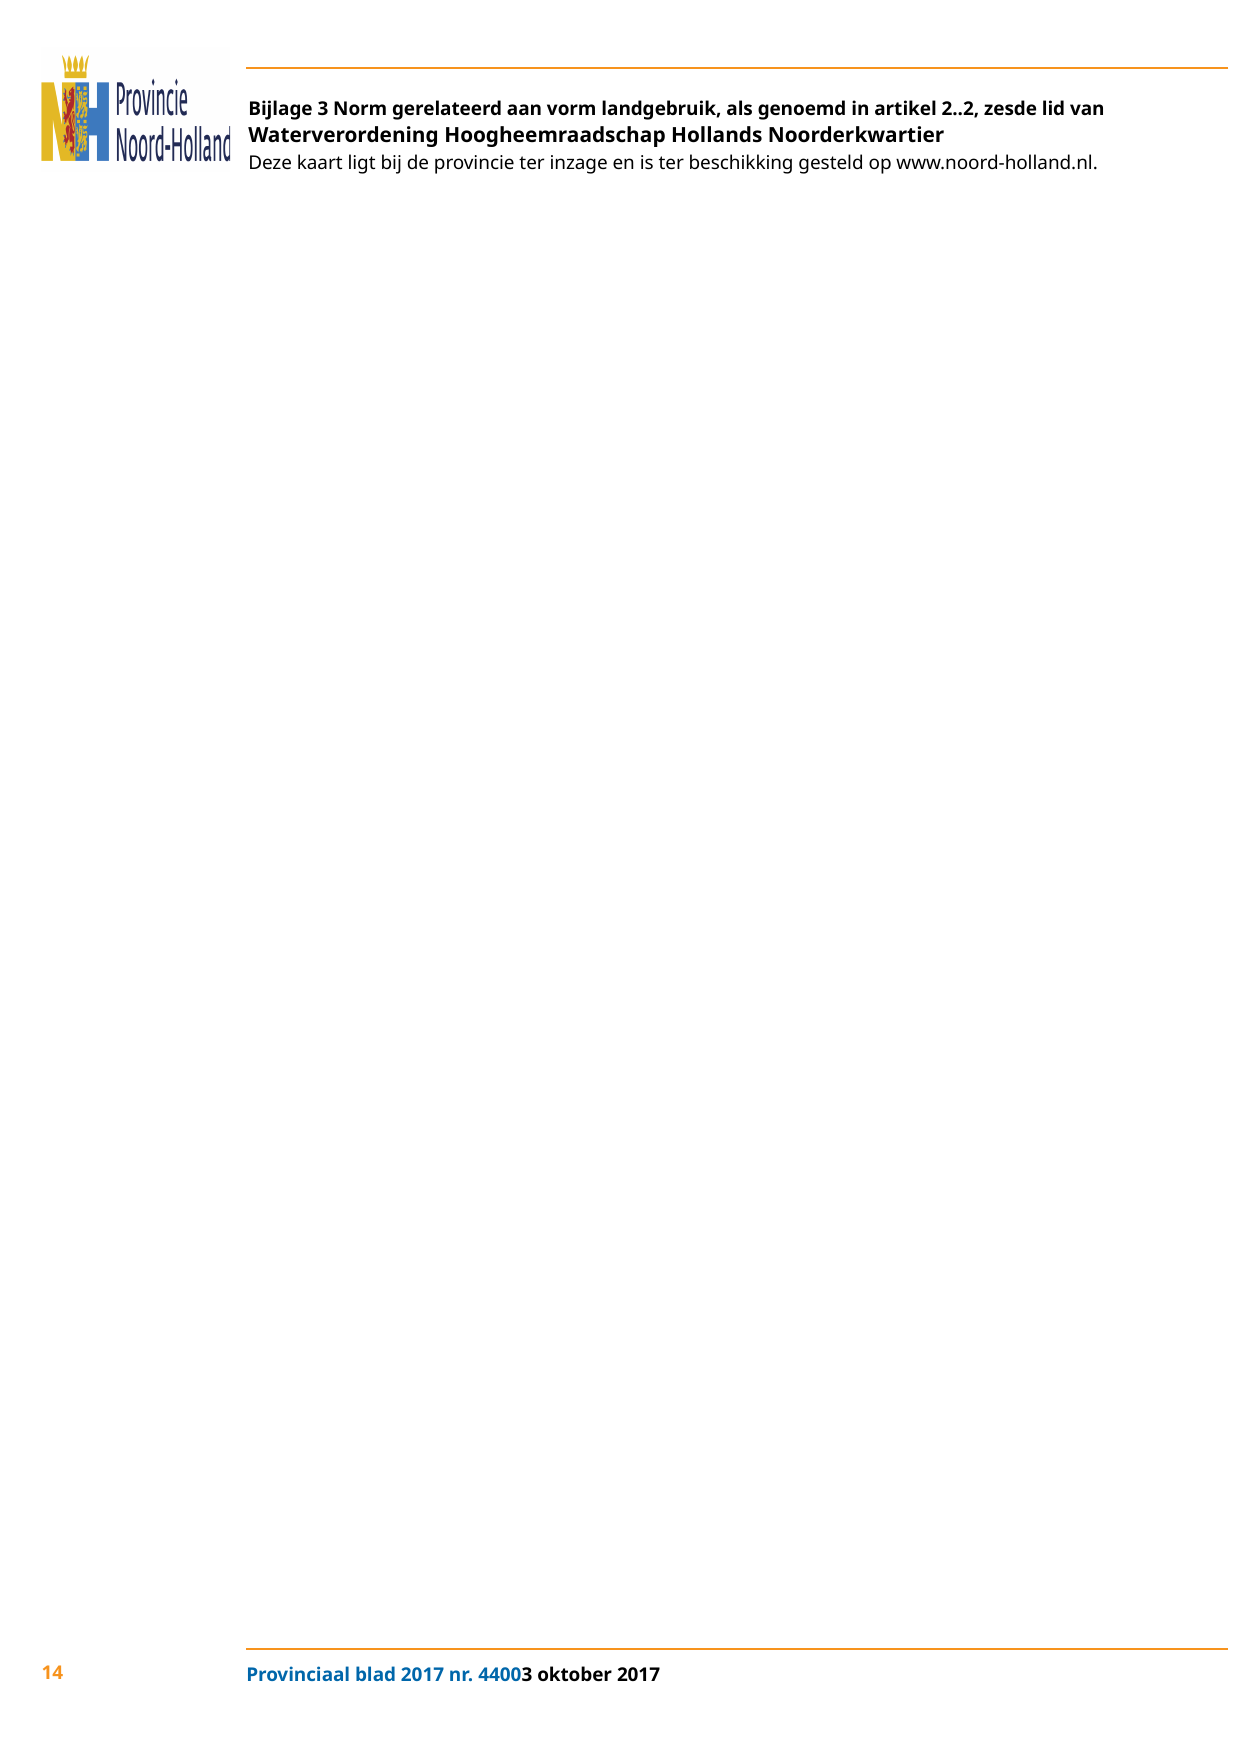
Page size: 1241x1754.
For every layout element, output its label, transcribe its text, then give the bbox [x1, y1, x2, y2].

picture [41, 47, 231, 172]
text Bijlage 3 Norm gerelateerd aan vorm landgebruik, als genoemd in artikel 2..2, zesde lid van Waterverordening Hoogheemraadschap Hollands Noorderkwartier [248, 95, 1152, 149]
text Deze kaart ligt bij de provincie ter inzage en is ter beschikking gesteld op www.noord-holland.nl. [248, 149, 1152, 175]
